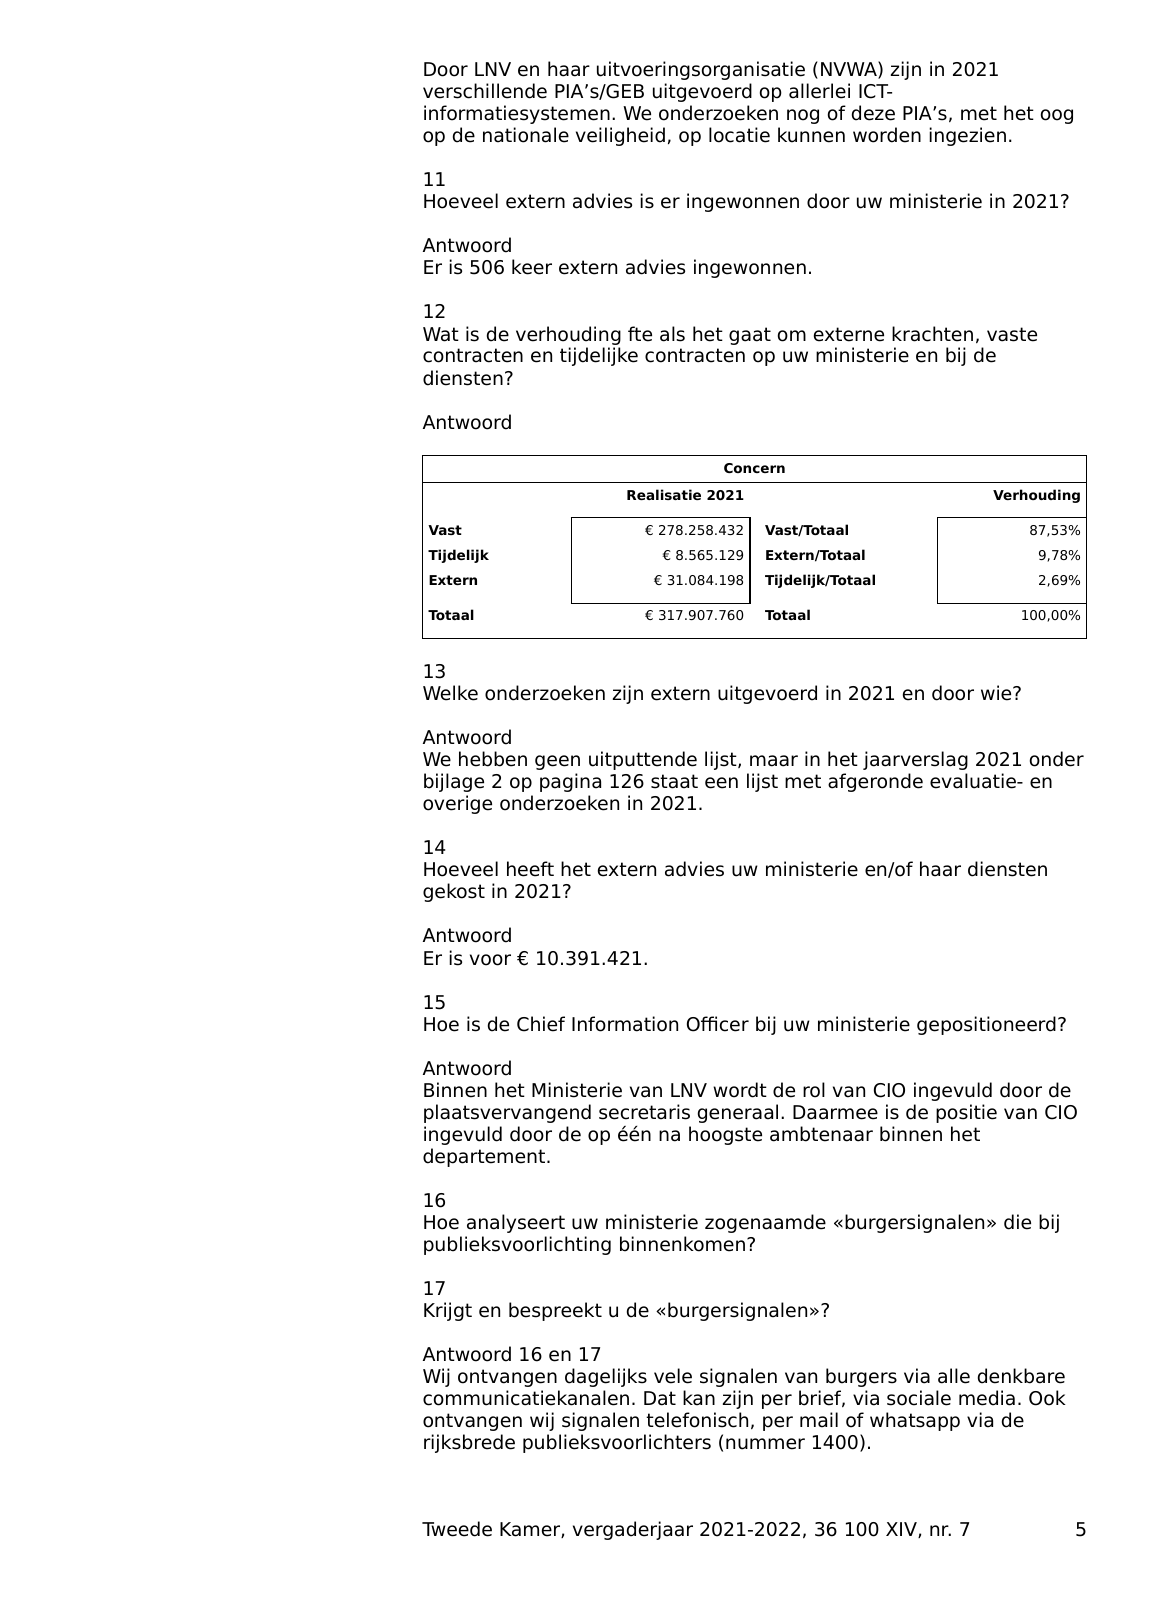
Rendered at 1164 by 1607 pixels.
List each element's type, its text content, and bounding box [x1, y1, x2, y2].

text Er is voor € 10.391.421. [422, 947, 1087, 969]
text 17 [422, 1278, 1087, 1300]
table_cell [751, 573, 759, 602]
table_cell [751, 517, 759, 548]
table_cell [423, 483, 571, 517]
table_cell Extern/Totaal [759, 548, 937, 573]
text Wij ontvangen dagelijks vele signalen van burgers via alle denkbare communicatiekanalen. Dat kan zijn per brief, via sociale media. Ook ontvangen wij signalen telefonisch, per mail of whatsapp via de rijksbrede publieksvoorlichters (nummer 1400). [422, 1366, 1087, 1454]
text 12 [422, 301, 1087, 323]
text Hoe is de Chief Information Officer bij uw ministerie gepositioneerd? [422, 1013, 1087, 1036]
table_cell Vast [423, 517, 571, 548]
text Welke onderzoeken zijn extern uitgevoerd in 2021 en door wie? [422, 683, 1087, 705]
table_cell [759, 483, 938, 517]
table_cell € 278.258.432 [572, 518, 749, 548]
text Antwoord [422, 1058, 1087, 1080]
text Antwoord [422, 412, 1087, 433]
table_cell [751, 548, 759, 573]
table_cell [750, 483, 759, 517]
text Er is 506 keer extern advies ingewonnen. [422, 257, 1087, 279]
table_cell Vast/Totaal [759, 517, 937, 548]
text 15 [422, 992, 1087, 1013]
table_cell [750, 603, 759, 638]
table_cell Verhouding [938, 483, 1086, 517]
table_cell € 317.907.760 [571, 604, 750, 638]
text Antwoord [422, 925, 1087, 947]
text Antwoord [422, 727, 1087, 749]
text We hebben geen uitputtende lijst, maar in het jaarverslag 2021 onder bijlage 2 op pagina 126 staat een lijst met afgeronde evaluatie- en overige onderzoeken in 2021. [422, 749, 1087, 815]
table_cell 2,69% [938, 573, 1086, 602]
table_cell 9,78% [938, 548, 1086, 573]
text Krijgt en bespreekt u de «burgersignalen»? [422, 1300, 1087, 1322]
text 13 [422, 661, 1087, 683]
table_cell Tijdelijk/Totaal [759, 573, 937, 602]
table_cell € 31.084.198 [572, 573, 749, 602]
text Hoeveel extern advies is er ingewonnen door uw ministerie in 2021? [422, 191, 1087, 213]
text Wat is de verhouding fte als het gaat om externe krachten, vaste contracten en tijdelijke contracten op uw ministerie en bij de diensten? [422, 323, 1087, 389]
text Binnen het Ministerie van LNV wordt de rol van CIO ingevuld door de plaatsvervangend secretaris generaal. Daarmee is de positie van CIO ingevuld door de op één na hoogste ambtenaar binnen het departement. [422, 1080, 1087, 1168]
table_cell Totaal [423, 603, 571, 638]
table_cell Realisatie 2021 [571, 483, 750, 517]
text Antwoord [422, 235, 1087, 257]
table_header Concern [423, 456, 1086, 482]
table_cell € 8.565.129 [572, 548, 749, 573]
table_cell Tijdelijk [423, 548, 571, 573]
text Hoeveel heeft het extern advies uw ministerie en/of haar diensten gekost in 2021? [422, 859, 1087, 903]
text Door LNV en haar uitvoeringsorganisatie (NVWA) zijn in 2021 verschillende PIA’s/GEB uitgevoerd op allerlei ICT-informatiesystemen. We onderzoeken nog of deze PIA’s, met het oog op de nationale veiligheid, op locatie kunnen worden ingezien. [422, 59, 1087, 147]
text Hoe analyseert uw ministerie zogenaamde «burgersignalen» die bij publieksvoorlichting binnenkomen? [422, 1212, 1087, 1256]
text 16 [422, 1190, 1087, 1212]
table_cell 87,53% [938, 518, 1086, 548]
table_cell 100,00% [938, 604, 1086, 638]
text 14 [422, 837, 1087, 859]
text Antwoord 16 en 17 [422, 1344, 1087, 1366]
text 11 [422, 169, 1087, 191]
table_cell Extern [423, 573, 571, 602]
table_cell Totaal [759, 603, 938, 638]
